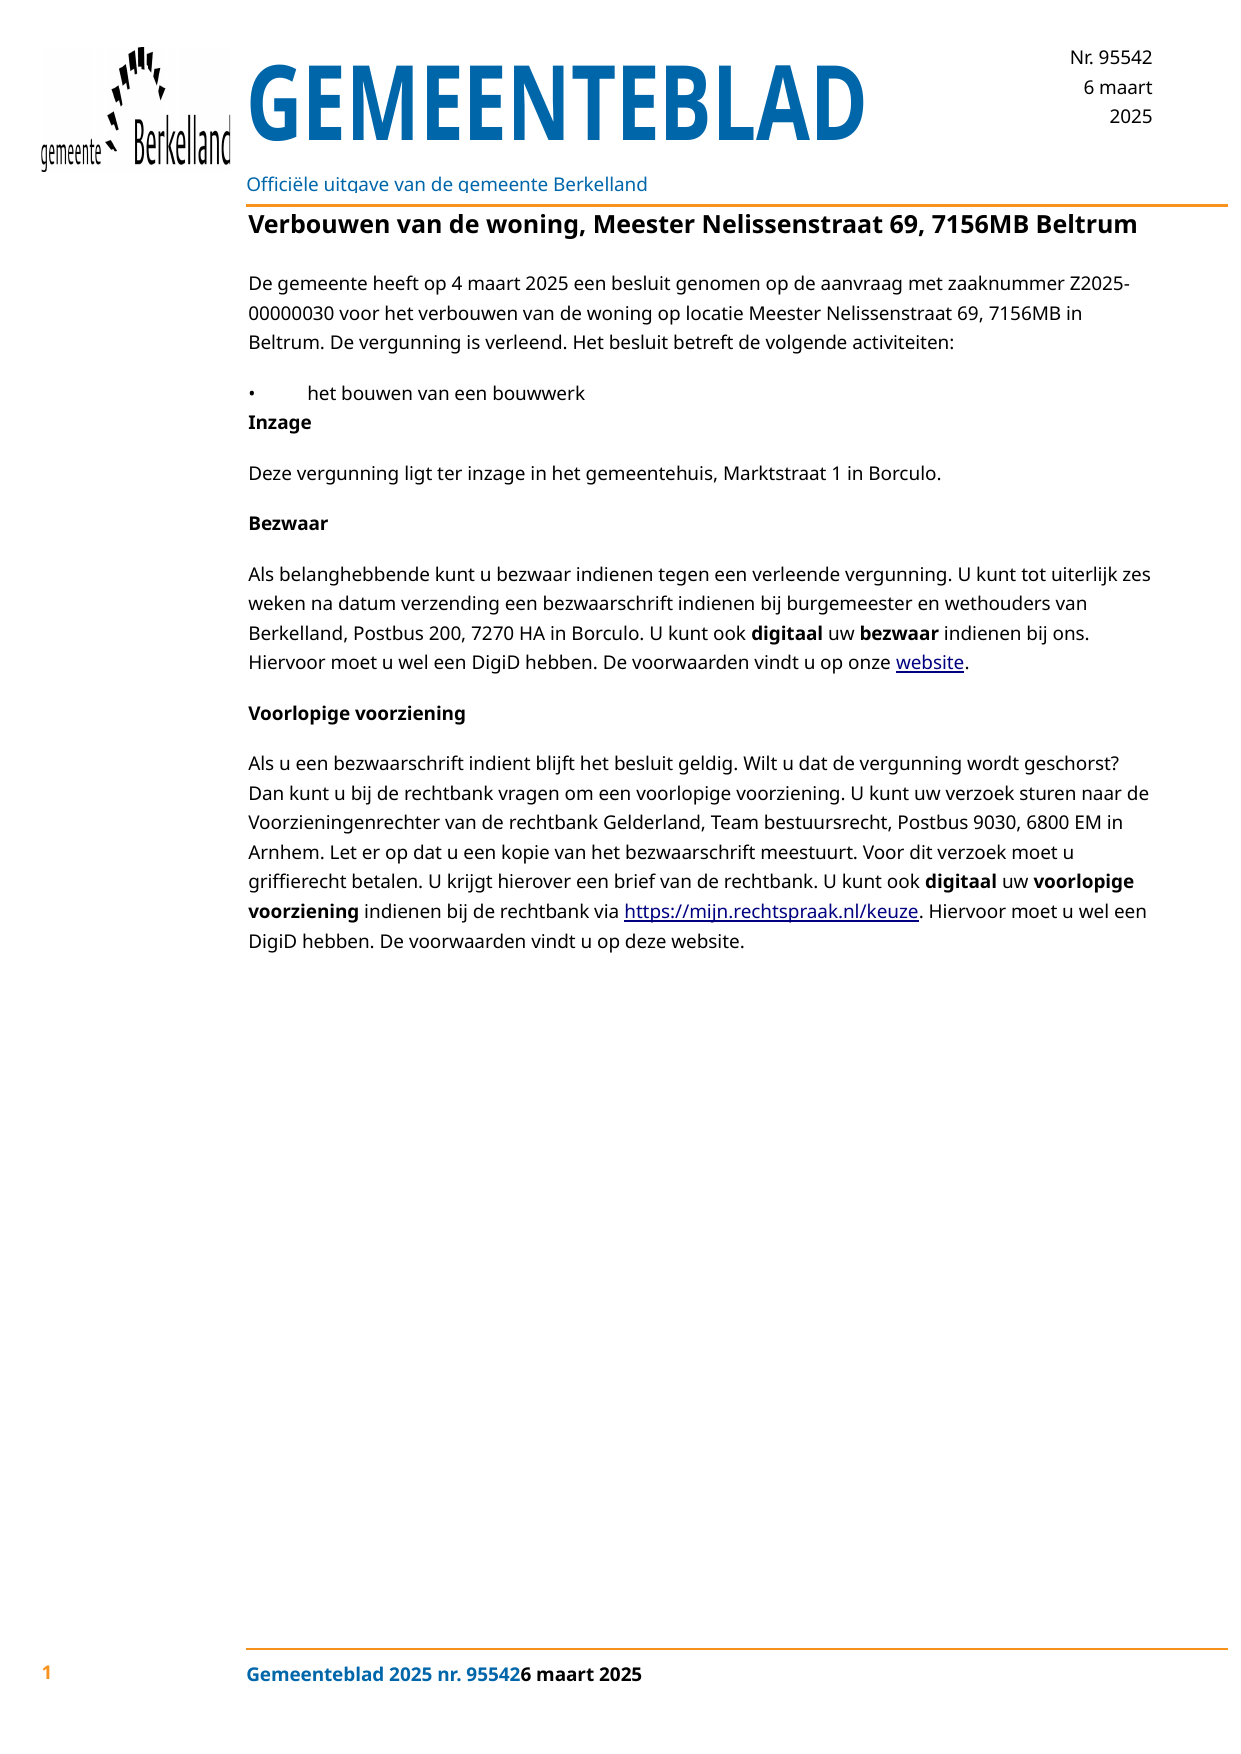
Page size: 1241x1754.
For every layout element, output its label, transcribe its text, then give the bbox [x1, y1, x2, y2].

text Inzage [248, 409, 1152, 435]
text Deze vergunning ligt ter inzage in het gemeentehuis, Marktstraat 1 in Borculo. [248, 460, 1152, 486]
text Als u een bezwaarschrift indient blijft het besluit geldig. Wilt u dat de vergunning wordt geschorst? Dan kunt u bij de rechtbank vragen om een voorlopige voorziening. U kunt uw verzoek sturen naar de Voorzieningenrechter van de rechtbank Gelderland, Team bestuursrecht, Postbus 9030, 6800 EM in Arnhem. Let er op dat u een kopie van het bezwaarschrift meestuurt. Voor dit verzoek moet u griffierecht betalen. U krijgt hierover een brief van de rechtbank. U kunt ook digitaal uw voorlopige voorziening indienen bij de rechtbank via https://mijn.rechtspraak.nl/keuze. Hiervoor moet u wel een DigiD hebben. De voorwaarden vindt u op deze website. [248, 750, 1152, 953]
text Als belanghebbende kunt u bezwaar indienen tegen een verleende vergunning. U kunt tot uiterlijk zes weken na datum verzending een bezwaarschrift indienen bij burgemeester en wethouders van Berkelland, Postbus 200, 7270 HA in Borculo. U kunt ook digitaal uw bezwaar indienen bij ons. Hiervoor moet u wel een DigiD hebben. De voorwaarden vindt u op onze website. [248, 561, 1152, 675]
text De gemeente heeft op 4 maart 2025 een besluit genomen op de aanvraag met zaaknummer Z2025-00000030 voor het verbouwen van de woning op locatie Meester Nelissenstraat 69, 7156MB in Beltrum. De vergunning is verleend. Het besluit betreft de volgende activiteiten: [248, 270, 1152, 355]
list het bouwen van een bouwwerk [248, 380, 1152, 406]
picture [41, 47, 231, 172]
text Verbouwen van de woning, Meester Nelissenstraat 69, 7156MB Beltrum [248, 207, 1152, 241]
text Bezwaar [248, 510, 1152, 536]
text Voorlopige voorziening [248, 700, 1152, 726]
